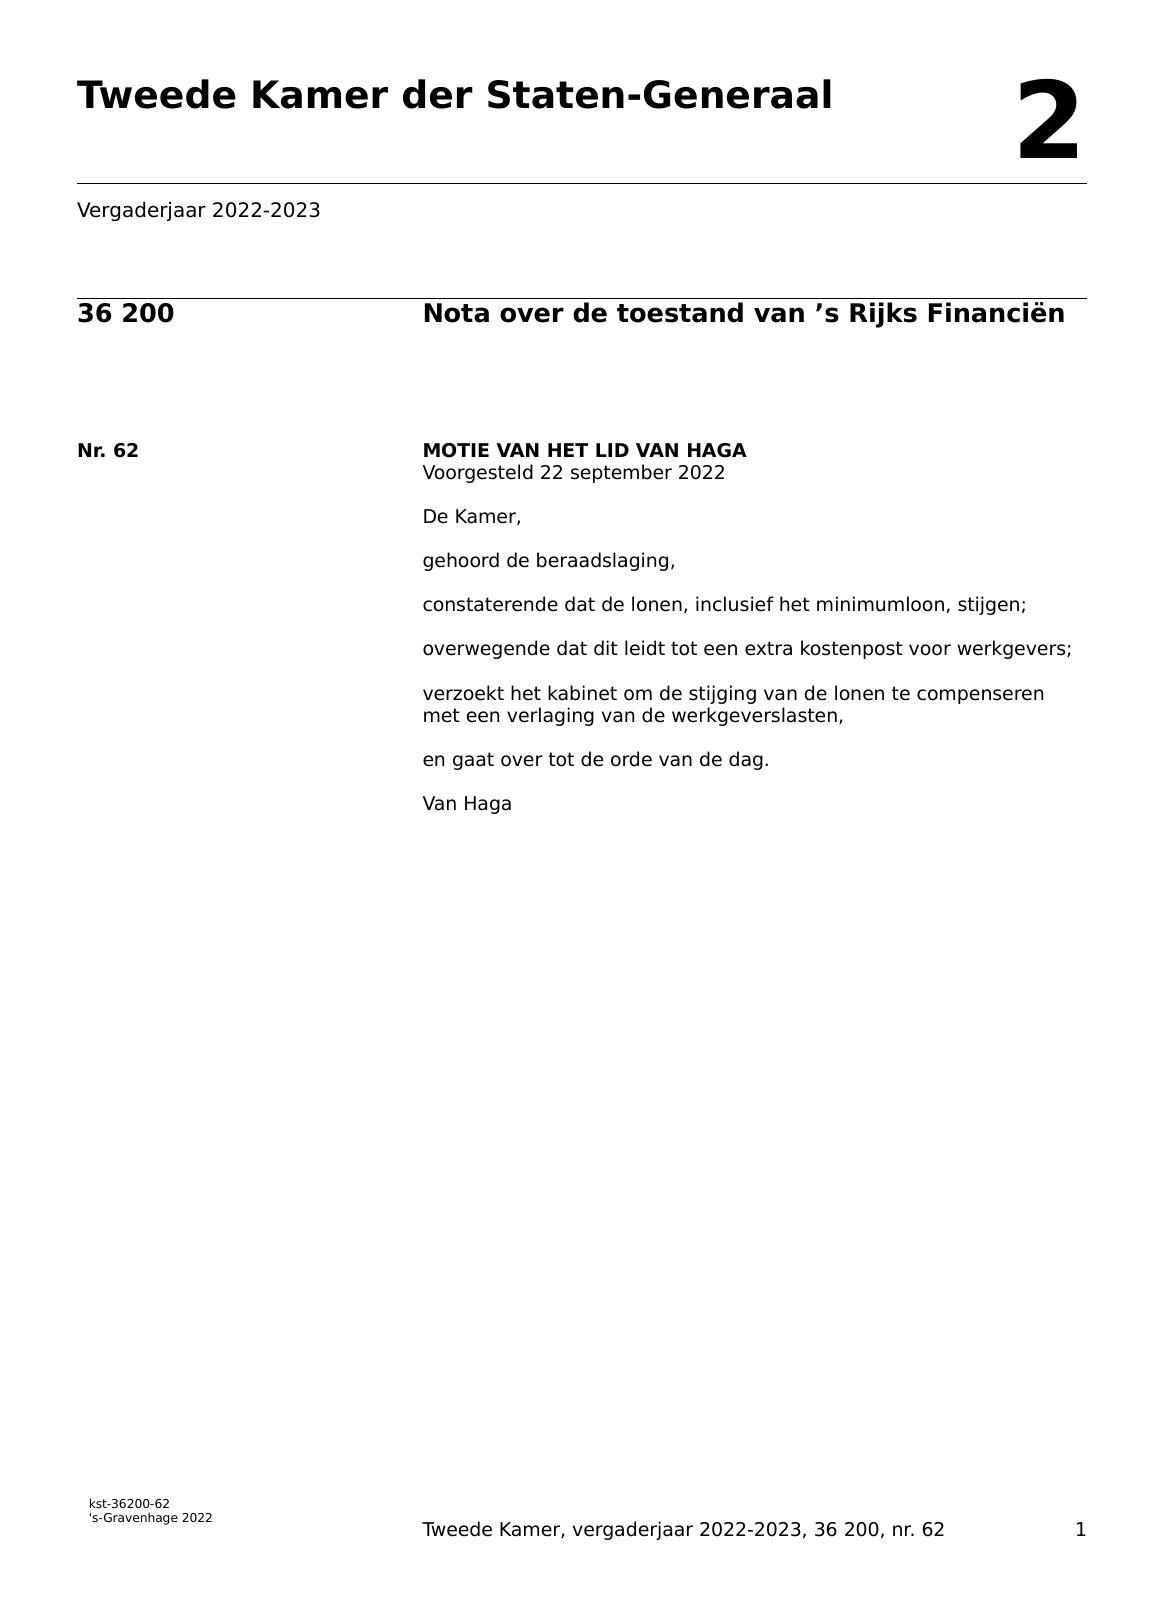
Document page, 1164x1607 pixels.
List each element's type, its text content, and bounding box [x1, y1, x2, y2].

text Van Haga [422, 793, 1087, 815]
text kst-36200-62 [88, 1497, 323, 1511]
subtitle 36 200 Nota over de toestand van ’s Rijks Financiën [77, 299, 1087, 329]
text en gaat over tot de orde van de dag. [422, 749, 1087, 771]
table_header Tweede Kamer der Staten-Generaal [77, 59, 886, 183]
text 's-Gravenhage 2022 [88, 1511, 323, 1525]
text De Kamer, [422, 506, 1087, 528]
subtitle Nr. 62 MOTIE VAN HET LID VAN HAGA [77, 440, 1087, 462]
text verzoekt het kabinet om de stijging van de lonen te compenseren met een verlaging van de werkgeverslasten, [422, 682, 1087, 726]
text Voorgesteld 22 september 2022 [422, 462, 1087, 484]
table_header 2 [886, 59, 1087, 183]
table_cell Vergaderjaar 2022-2023 [77, 184, 1087, 298]
text overwegende dat dit leidt tot een extra kostenpost voor werkgevers; [422, 638, 1087, 660]
text constaterende dat de lonen, inclusief het minimumloon, stijgen; [422, 594, 1087, 616]
text gehoord de beraadslaging, [422, 550, 1087, 572]
